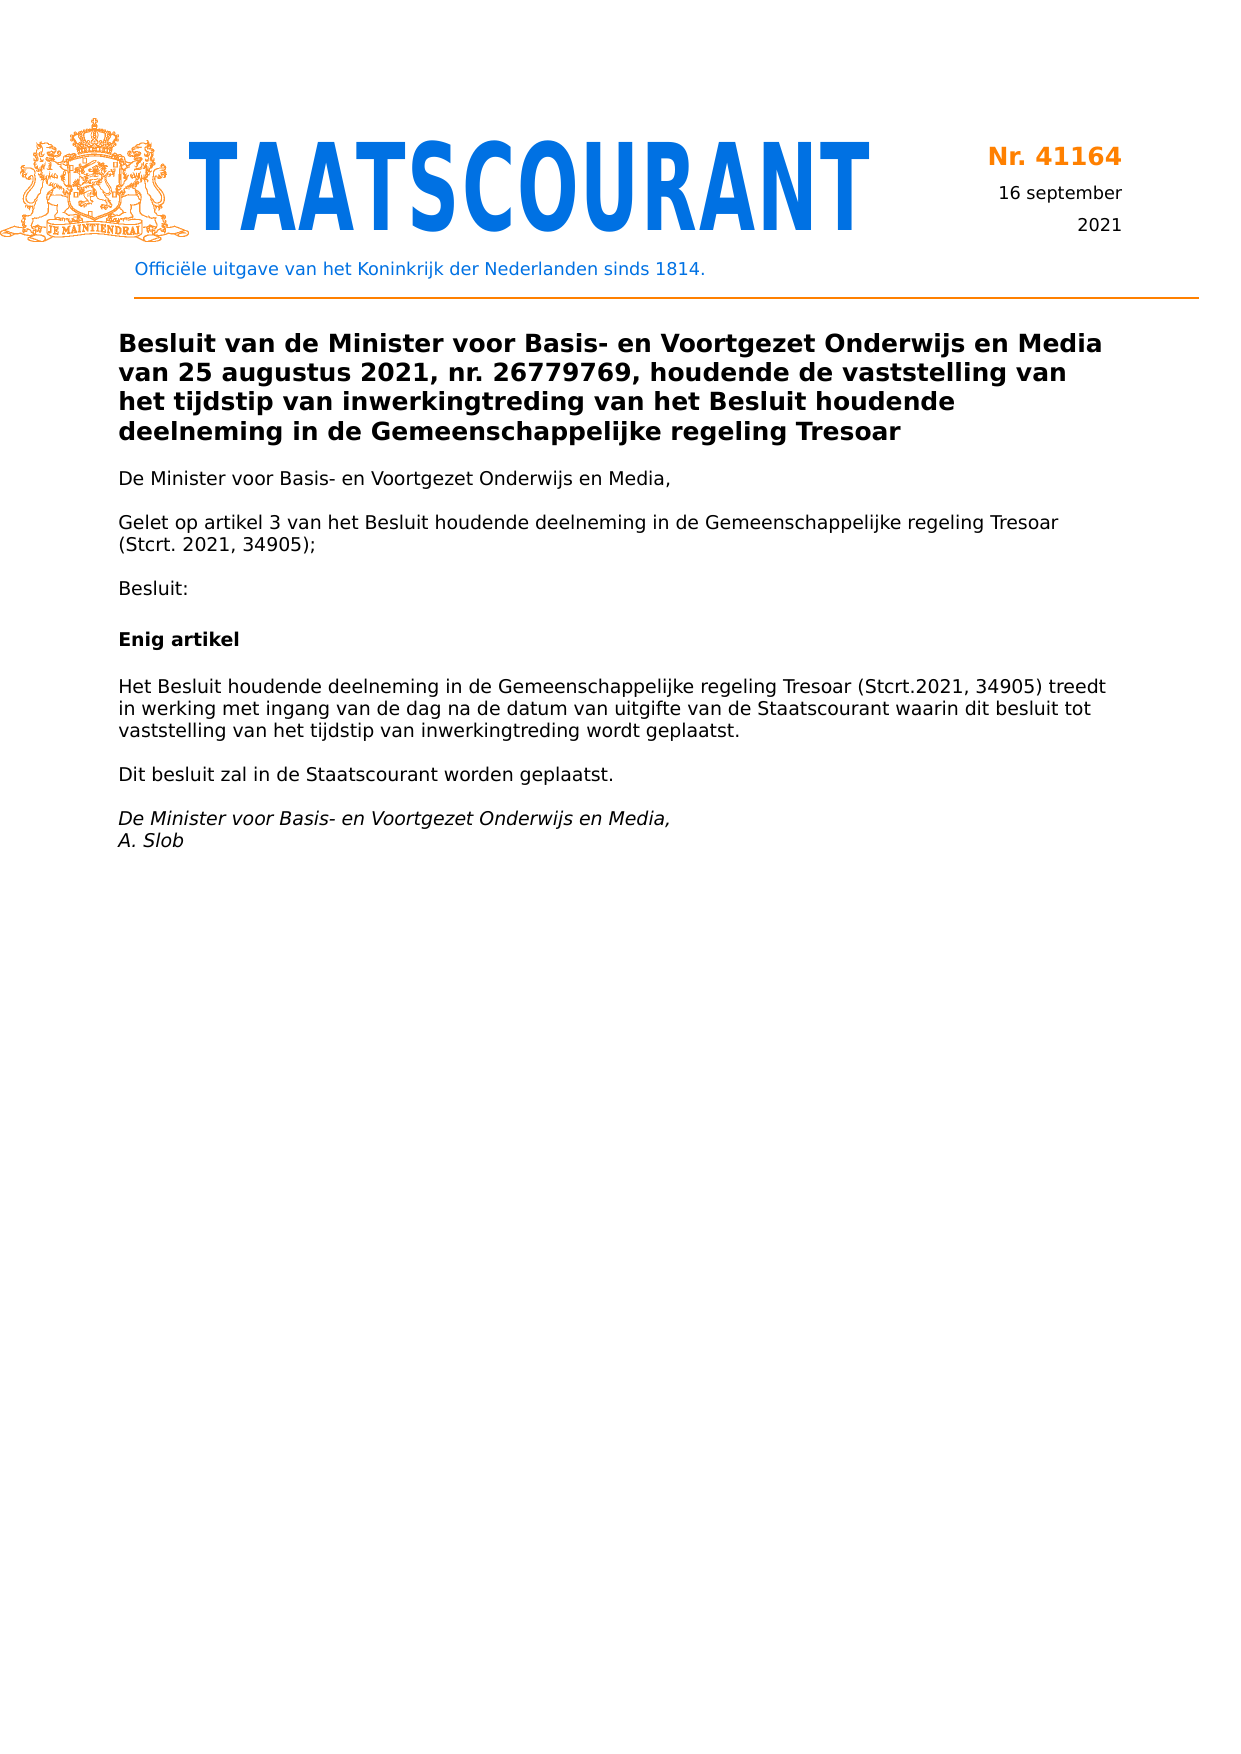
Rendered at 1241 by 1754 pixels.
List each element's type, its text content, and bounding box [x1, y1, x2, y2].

subtitle Besluit van de Minister voor Basis- en Voortgezet Onderwijs en Media van 25 augustus 2021, nr. 26779769, houdende de vaststelling van het tijdstip van inwerkingtreding van het Besluit houdende deelneming in de Gemeenschappelijke regeling Tresoar [118, 329, 1122, 446]
text Besluit: [118, 577, 1122, 599]
text De Minister voor Basis- en Voortgezet Onderwijs en Media, A. Slob [118, 808, 1122, 852]
table_cell Officiële uitgave van het Koninkrijk der Nederlanden sinds 1814. [134, 259, 1199, 297]
text Gelet op artikel 3 van het Besluit houdende deelneming in de Gemeenschappelijke regeling Tresoar (Stcrt. 2021, 34905); [118, 512, 1122, 556]
subtitle Enig artikel [118, 629, 1122, 651]
table_cell 16 september [939, 177, 1199, 209]
table_header [0, 242, 134, 297]
table_header STAATSCOURANT [134, 118, 939, 259]
table_cell 2021 [939, 209, 1199, 259]
table_header Nr. 41164 [939, 118, 1199, 177]
text Het Besluit houdende deelneming in de Gemeenschappelijke regeling Tresoar (Stcrt.2021, 34905) treedt in werking met ingang van de dag na de datum van uitgifte van de Staatscourant waarin dit besluit tot vaststelling van het tijdstip van inwerkingtreding wordt geplaatst. [118, 676, 1122, 742]
text Dit besluit zal in de Staatscourant worden geplaatst. [118, 764, 1122, 786]
text De Minister voor Basis- en Voortgezet Onderwijs en Media, [118, 468, 1122, 490]
picture [0, 118, 189, 242]
